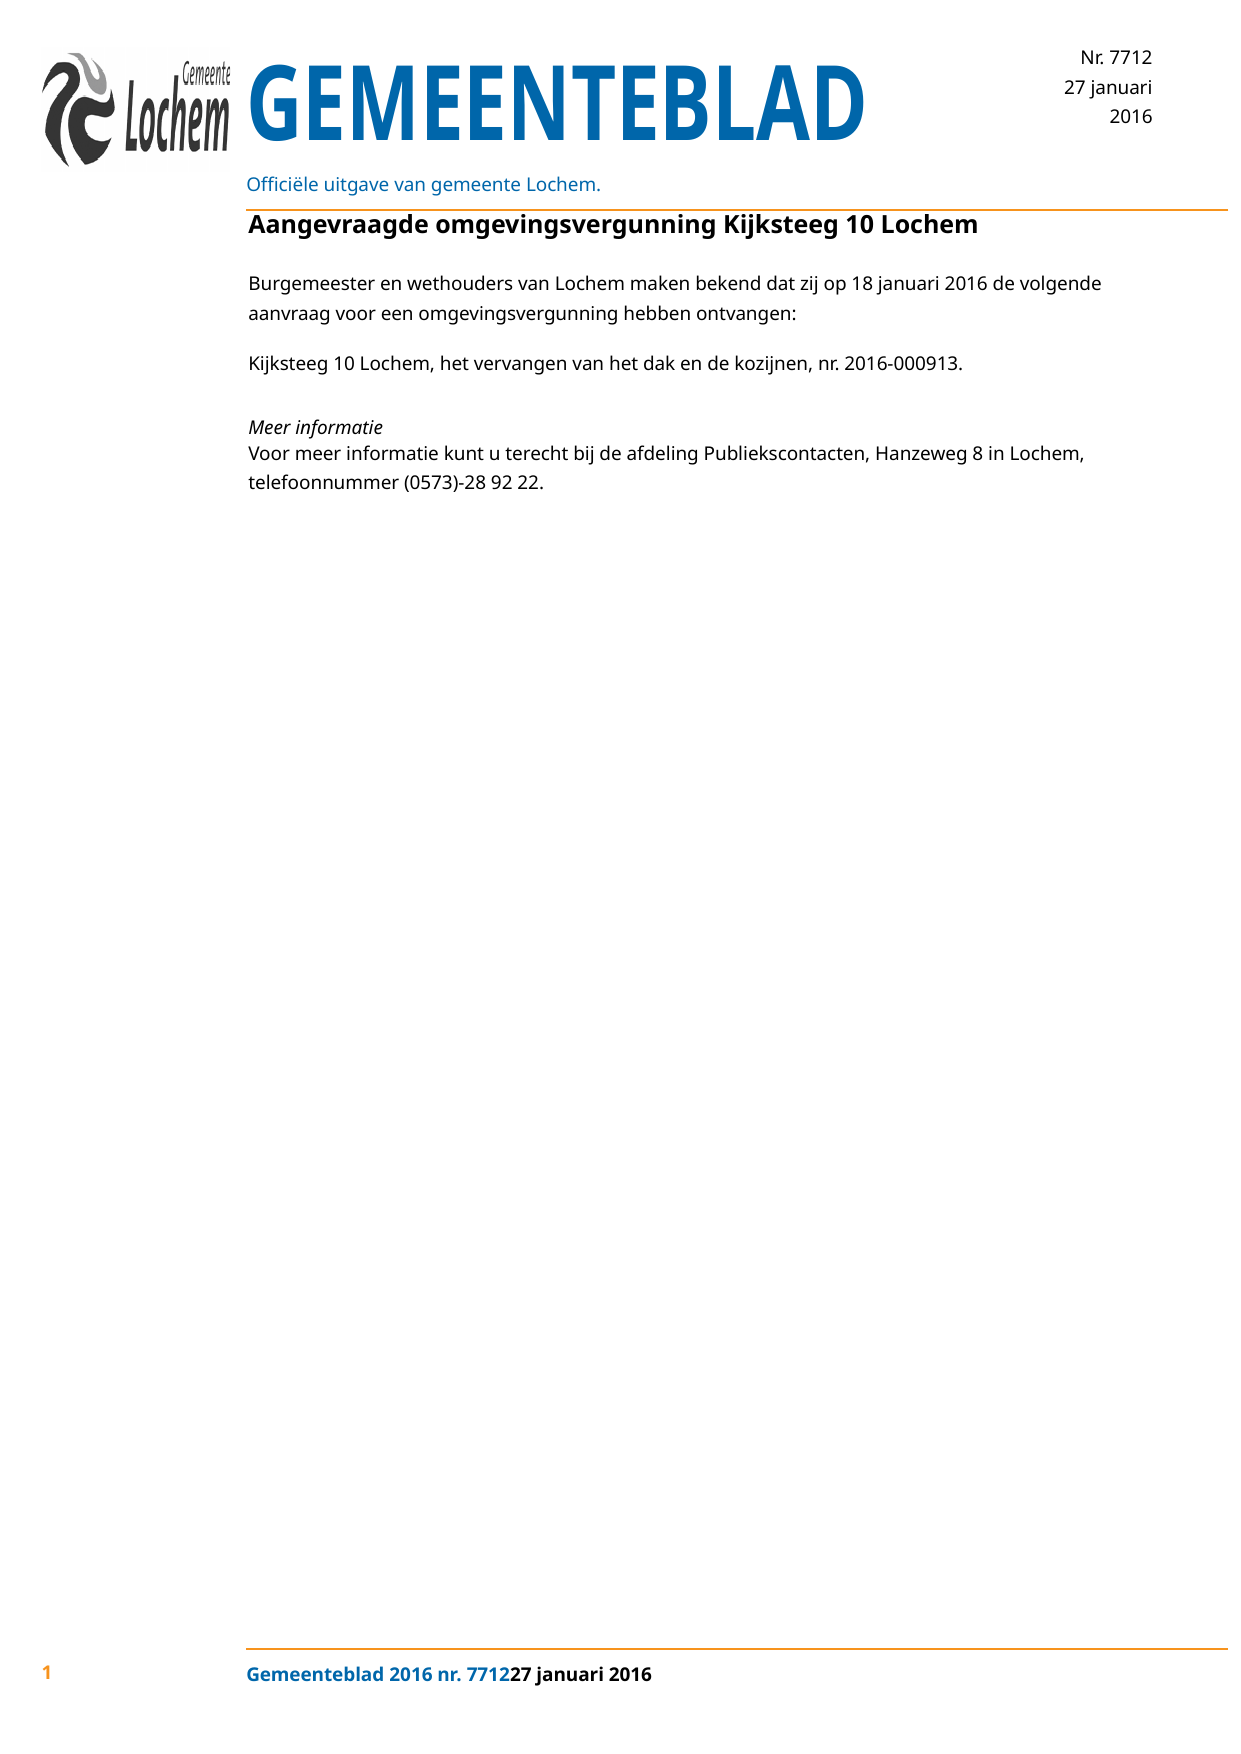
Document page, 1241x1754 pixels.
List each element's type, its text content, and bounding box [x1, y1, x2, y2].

text Voor meer informatie kunt u terecht bij de afdeling Publiekscontacten, Hanzeweg 8 in Lochem, telefoonnummer (0573)-28 92 22. [248, 440, 1152, 495]
text Kijksteeg 10 Lochem, het vervangen van het dak en de kozijnen, nr. 2016-000913. [248, 350, 1152, 376]
text Burgemeester en wethouders van Lochem maken bekend dat zij op 18 januari 2016 de volgende aanvraag voor een omgevingsvergunning hebben ontvangen: [248, 270, 1152, 326]
text Meer informatie [248, 414, 1152, 440]
picture [41, 47, 231, 172]
text Aangevraagde omgevingsvergunning Kijksteeg 10 Lochem [248, 211, 1152, 241]
